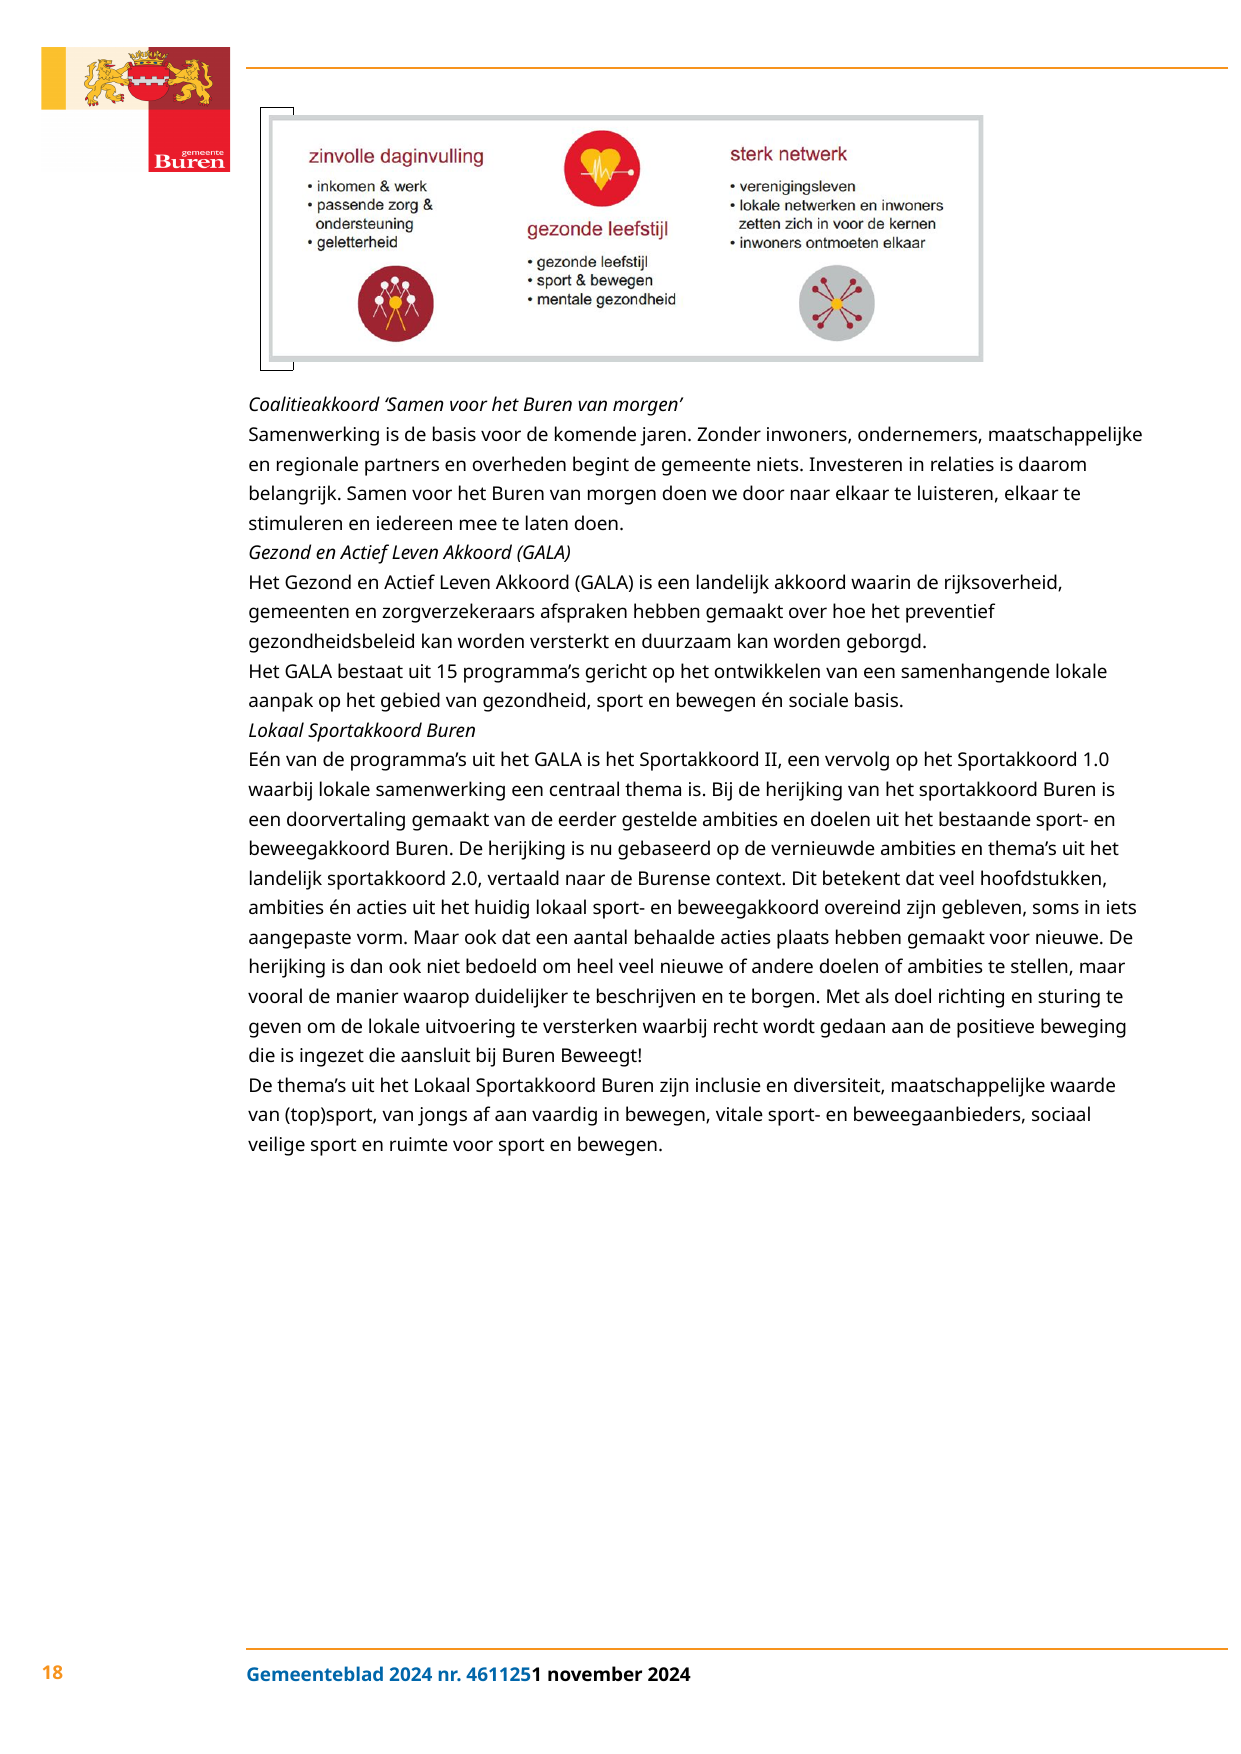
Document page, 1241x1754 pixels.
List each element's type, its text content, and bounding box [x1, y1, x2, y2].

picture [268, 115, 984, 362]
text Samenwerking is de basis voor de komende jaren. Zonder inwoners, ondernemers, maatschappelijke en regionale partners en overheden begint de gemeente niets. Investeren in relaties is daarom belangrijk. Samen voor het Buren van morgen doen we door naar elkaar te luisteren, elkaar te stimuleren en iedereen mee te laten doen. [248, 421, 1152, 536]
text Het Gezond en Actief Leven Akkoord (GALA) is een landelijk akkoord waarin de rijksoverheid, gemeenten en zorgverzekeraars afspraken hebben gemaakt over hoe het preventief gezondheidsbeleid kan worden versterkt en duurzaam kan worden geborgd. [248, 569, 1152, 654]
text Eén van de programma’s uit het GALA is het Sportakkoord II, een vervolg op het Sportakkoord 1.0 waarbij lokale samenwerking een centraal thema is. Bij de herijking van het sportakkoord Buren is een doorvertaling gemaakt van de eerder gestelde ambities en doelen uit het bestaande sport- en beweegakkoord Buren. De herijking is nu gebaseerd op de vernieuwde ambities en thema’s uit het landelijk sportakkoord 2.0, vertaald naar de Burense context. Dit betekent dat veel hoofdstukken, ambities én acties uit het huidig lokaal sport- en beweegakkoord overeind zijn gebleven, soms in iets aangepaste vorm. Maar ook dat een aantal behaalde acties plaats hebben gemaakt voor nieuwe. De herijking is dan ook niet bedoeld om heel veel nieuwe of andere doelen of ambities te stellen, maar vooral de manier waarop duidelijker te beschrijven en te borgen. Met als doel richting en sturing te geven om de lokale uitvoering te versterken waarbij recht wordt gedaan aan de positieve beweging die is ingezet die aansluit bij Buren Beweegt! [248, 747, 1152, 1068]
picture [41, 47, 231, 172]
text Lokaal Sportakkoord Buren [248, 717, 1152, 743]
text De thema’s uit het Lokaal Sportakkoord Buren zijn inclusie en diversiteit, maatschappelijke waarde van (top)sport, van jongs af aan vaardig in bewegen, vitale sport- en beweegaanbieders, sociaal veilige sport en ruimte voor sport en bewegen. [248, 1072, 1152, 1157]
text Het GALA bestaat uit 15 programma’s gericht op het ontwikkelen van een samenhangende lokale aanpak op het gebied van gezondheid, sport en bewegen én sociale basis. [248, 658, 1152, 713]
text Gezond en Actief Leven Akkoord (GALA) [248, 539, 1152, 565]
text Coalitieakkoord ‘Samen voor het Buren van morgen’ [248, 392, 1152, 417]
